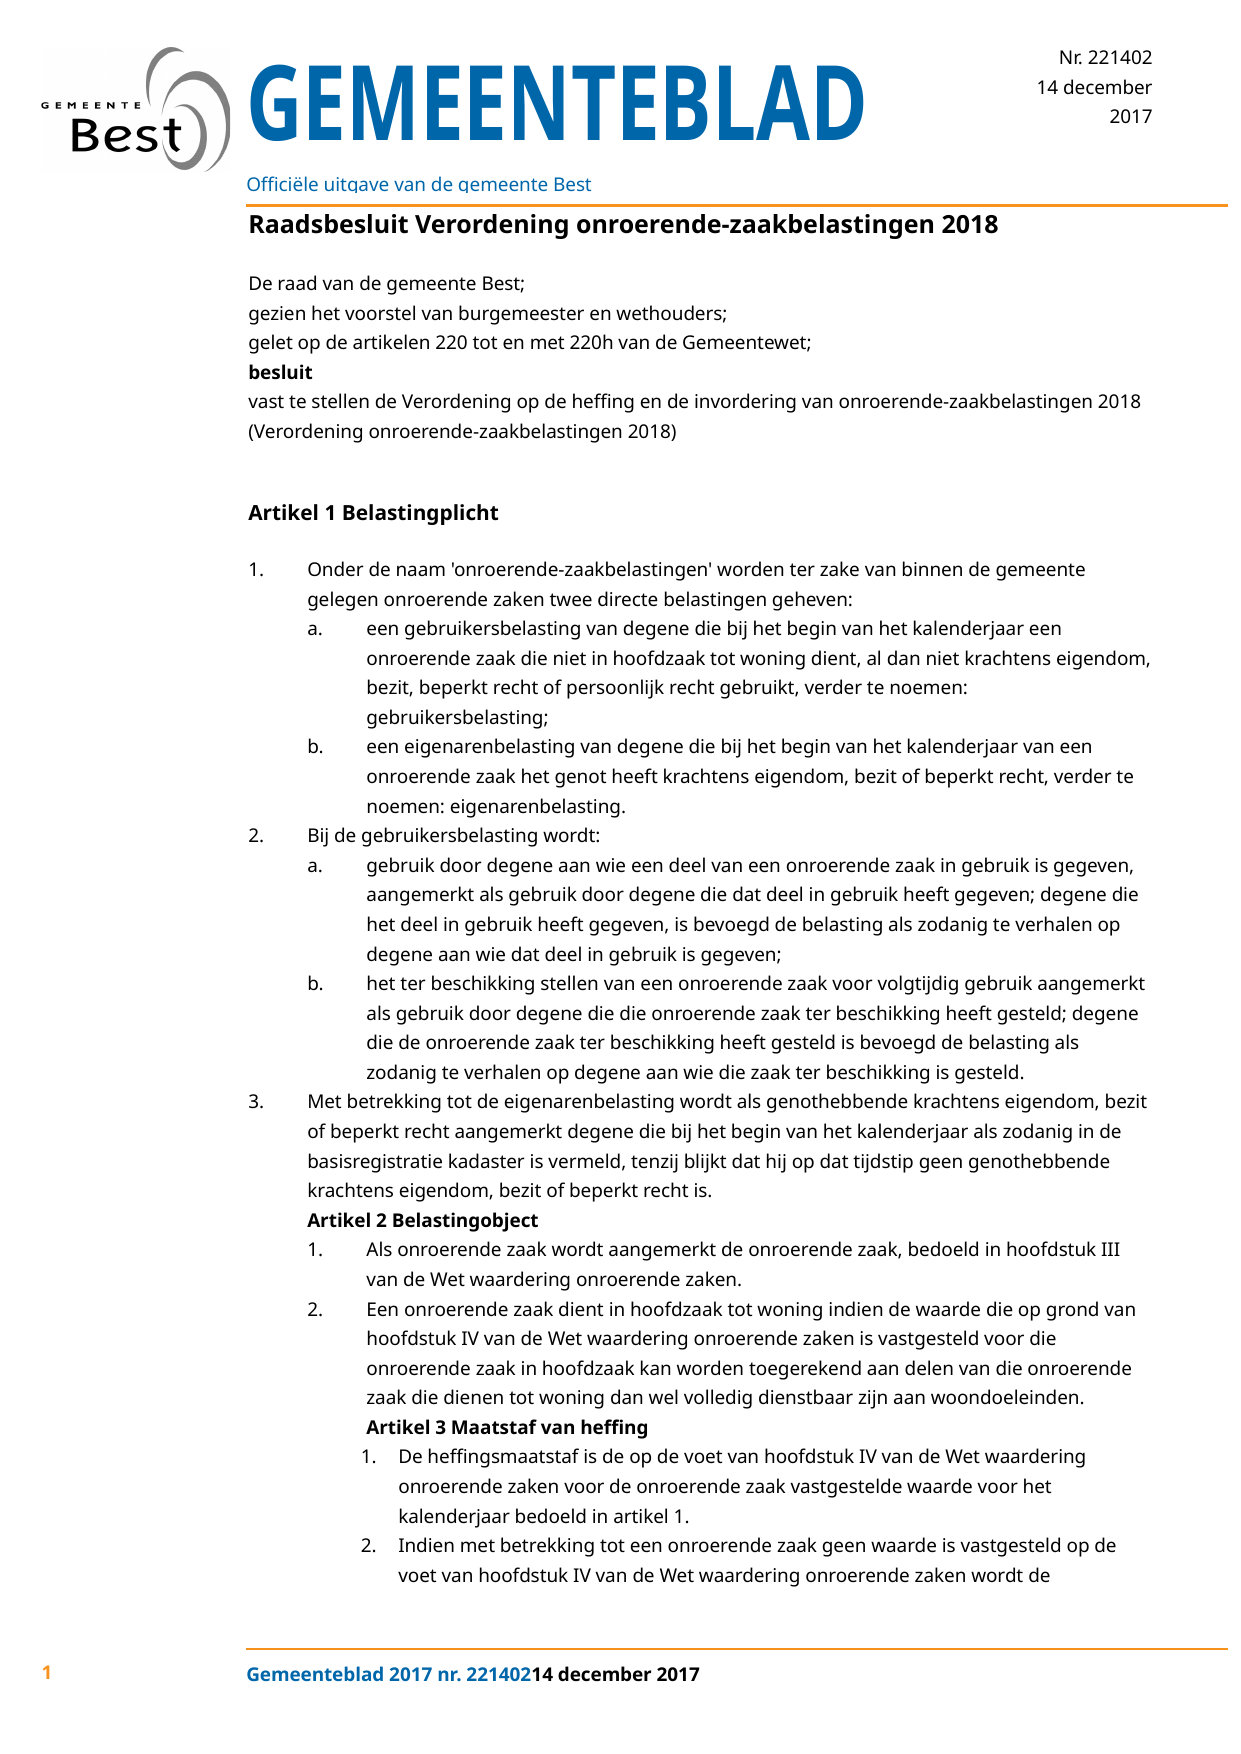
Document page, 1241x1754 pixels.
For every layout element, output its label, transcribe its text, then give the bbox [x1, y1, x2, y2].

list Artikel 2 Belastingobject [248, 1207, 1152, 1233]
list Indien met betrekking tot een onroerende zaak geen waarde is vastgesteld op de voet van hoofdstuk IV van de Wet waardering onroerende zaken wordt de [361, 1532, 1152, 1588]
list Met betrekking tot de eigenarenbelasting wordt als genothebbende krachtens eigendom, bezit of beperkt recht aangemerkt degene die bij het begin van het kalenderjaar als zodanig in de basisregistratie kadaster is vermeld, tenzij blijkt dat hij op dat tijdstip geen genothebbende krachtens eigendom, bezit of beperkt recht is. [248, 1089, 1152, 1203]
list Een onroerende zaak dient in hoofdzaak tot woning indien de waarde die op grond van hoofdstuk IV van de Wet waardering onroerende zaken is vastgesteld voor die onroerende zaak in hoofdzaak kan worden toegerekend aan delen van die onroerende zaak die dienen tot woning dan wel volledig dienstbaar zijn aan woondoeleinden. [307, 1296, 1152, 1410]
list Als onroerende zaak wordt aangemerkt de onroerende zaak, bedoeld in hoofdstuk III van de Wet waardering onroerende zaken. [307, 1237, 1152, 1292]
text Artikel 1 Belastingplicht [248, 498, 1152, 527]
text De raad van de gemeente Best; [248, 270, 1152, 296]
text gezien het voorstel van burgemeester en wethouders; [248, 300, 1152, 326]
list gebruik door degene aan wie een deel van een onroerende zaak in gebruik is gegeven, aangemerkt als gebruik door degene die dat deel in gebruik heeft gegeven; degene die het deel in gebruik heeft gegeven, is bevoegd de belasting als zodanig te verhalen op degene aan wie dat deel in gebruik is gegeven; [307, 852, 1152, 967]
list een gebruikersbelasting van degene die bij het begin van het kalenderjaar een onroerende zaak die niet in hoofdzaak tot woning dient, al dan niet krachtens eigendom, bezit, beperkt recht of persoonlijk recht gebruikt, verder te noemen: gebruikersbelasting; [307, 615, 1152, 730]
picture [41, 47, 231, 172]
list het ter beschikking stellen van een onroerende zaak voor volgtijdig gebruik aangemerkt als gebruik door degene die die onroerende zaak ter beschikking heeft gesteld; degene die de onroerende zaak ter beschikking heeft gesteld is bevoegd de belasting als zodanig te verhalen op degene aan wie die zaak ter beschikking is gesteld. [307, 970, 1152, 1085]
text gelet op de artikelen 220 tot en met 220h van de Gemeentewet; [248, 329, 1152, 355]
list Bij de gebruikersbelasting wordt: [248, 822, 1152, 848]
list een eigenarenbelasting van degene die bij het begin van het kalenderjaar van een onroerende zaak het genot heeft krachtens eigendom, bezit of beperkt recht, verder te noemen: eigenarenbelasting. [307, 734, 1152, 819]
list Onder de naam 'onroerende-zaakbelastingen' worden ter zake van binnen de gemeente gelegen onroerende zaken twee directe belastingen geheven: [248, 556, 1152, 612]
text Raadsbesluit Verordening onroerende-zaakbelastingen 2018 [248, 207, 1152, 241]
text besluit [248, 359, 1152, 385]
list De heffingsmaatstaf is de op de voet van hoofdstuk IV van de Wet waardering onroerende zaken voor de onroerende zaak vastgestelde waarde voor het kalenderjaar bedoeld in artikel 1. [361, 1444, 1152, 1529]
text vast te stellen de Verordening op de heffing en de invordering van onroerende-zaakbelastingen 2018 (Verordening onroerende-zaakbelastingen 2018) [248, 389, 1152, 444]
list Artikel 3 Maatstaf van heffing [307, 1414, 1152, 1440]
